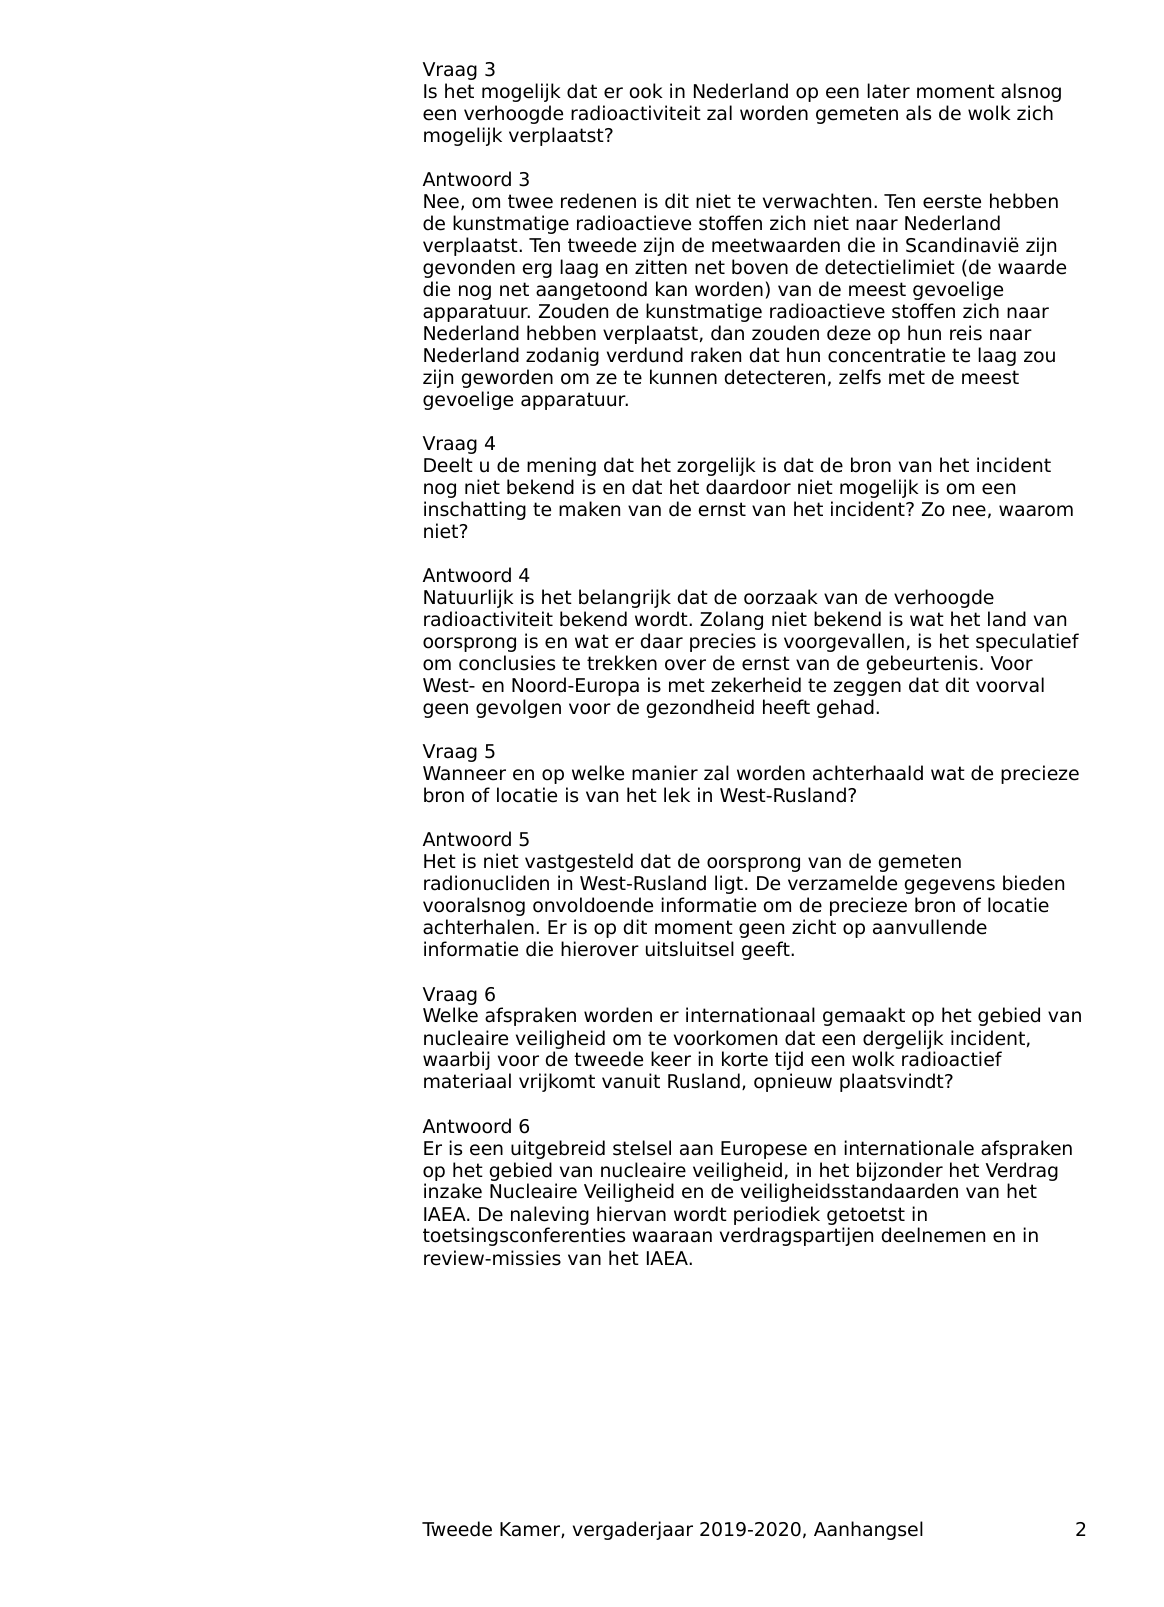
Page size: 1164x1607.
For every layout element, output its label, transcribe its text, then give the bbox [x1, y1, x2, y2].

text Vraag 5 [422, 741, 1087, 763]
text Er is een uitgebreid stelsel aan Europese en internationale afspraken op het gebied van nucleaire veiligheid, in het bijzonder het Verdrag inzake Nucleaire Veiligheid en de veiligheidsstandaarden van het IAEA. De naleving hiervan wordt periodiek getoetst in toetsingsconferenties waaraan verdragspartijen deelnemen en in review-missies van het IAEA. [422, 1137, 1087, 1269]
text Is het mogelijk dat er ook in Nederland op een later moment alsnog een verhoogde radioactiviteit zal worden gemeten als de wolk zich mogelijk verplaatst? [422, 81, 1087, 147]
text Deelt u de mening dat het zorgelijk is dat de bron van het incident nog niet bekend is en dat het daardoor niet mogelijk is om een inschatting te maken van de ernst van het incident? Zo nee, waarom niet? [422, 455, 1087, 543]
text Antwoord 3 [422, 169, 1087, 191]
text Vraag 4 [422, 433, 1087, 455]
text Antwoord 5 [422, 829, 1087, 851]
text Antwoord 6 [422, 1116, 1087, 1137]
text Vraag 3 [422, 59, 1087, 81]
text Natuurlijk is het belangrijk dat de oorzaak van de verhoogde radioactiviteit bekend wordt. Zolang niet bekend is wat het land van oorsprong is en wat er daar precies is voorgevallen, is het speculatief om conclusies te trekken over de ernst van de gebeurtenis. Voor West- en Noord-Europa is met zekerheid te zeggen dat dit voorval geen gevolgen voor de gezondheid heeft gehad. [422, 587, 1087, 719]
text Antwoord 4 [422, 565, 1087, 587]
text Het is niet vastgesteld dat de oorsprong van de gemeten radionucliden in West-Rusland ligt. De verzamelde gegevens bieden vooralsnog onvoldoende informatie om de precieze bron of locatie achterhalen. Er is op dit moment geen zicht op aanvullende informatie die hierover uitsluitsel geeft. [422, 851, 1087, 961]
text Nee, om twee redenen is dit niet te verwachten. Ten eerste hebben de kunstmatige radioactieve stoffen zich niet naar Nederland verplaatst. Ten tweede zijn de meetwaarden die in Scandinavië zijn gevonden erg laag en zitten net boven de detectielimiet (de waarde die nog net aangetoond kan worden) van de meest gevoelige apparatuur. Zouden de kunstmatige radioactieve stoffen zich naar Nederland hebben verplaatst, dan zouden deze op hun reis naar Nederland zodanig verdund raken dat hun concentratie te laag zou zijn geworden om ze te kunnen detecteren, zelfs met de meest gevoelige apparatuur. [422, 191, 1087, 411]
text Welke afspraken worden er internationaal gemaakt op het gebied van nucleaire veiligheid om te voorkomen dat een dergelijk incident, waarbij voor de tweede keer in korte tijd een wolk radioactief materiaal vrijkomt vanuit Rusland, opnieuw plaatsvindt? [422, 1005, 1087, 1093]
text Wanneer en op welke manier zal worden achterhaald wat de precieze bron of locatie is van het lek in West-Rusland? [422, 763, 1087, 807]
text Vraag 6 [422, 983, 1087, 1005]
